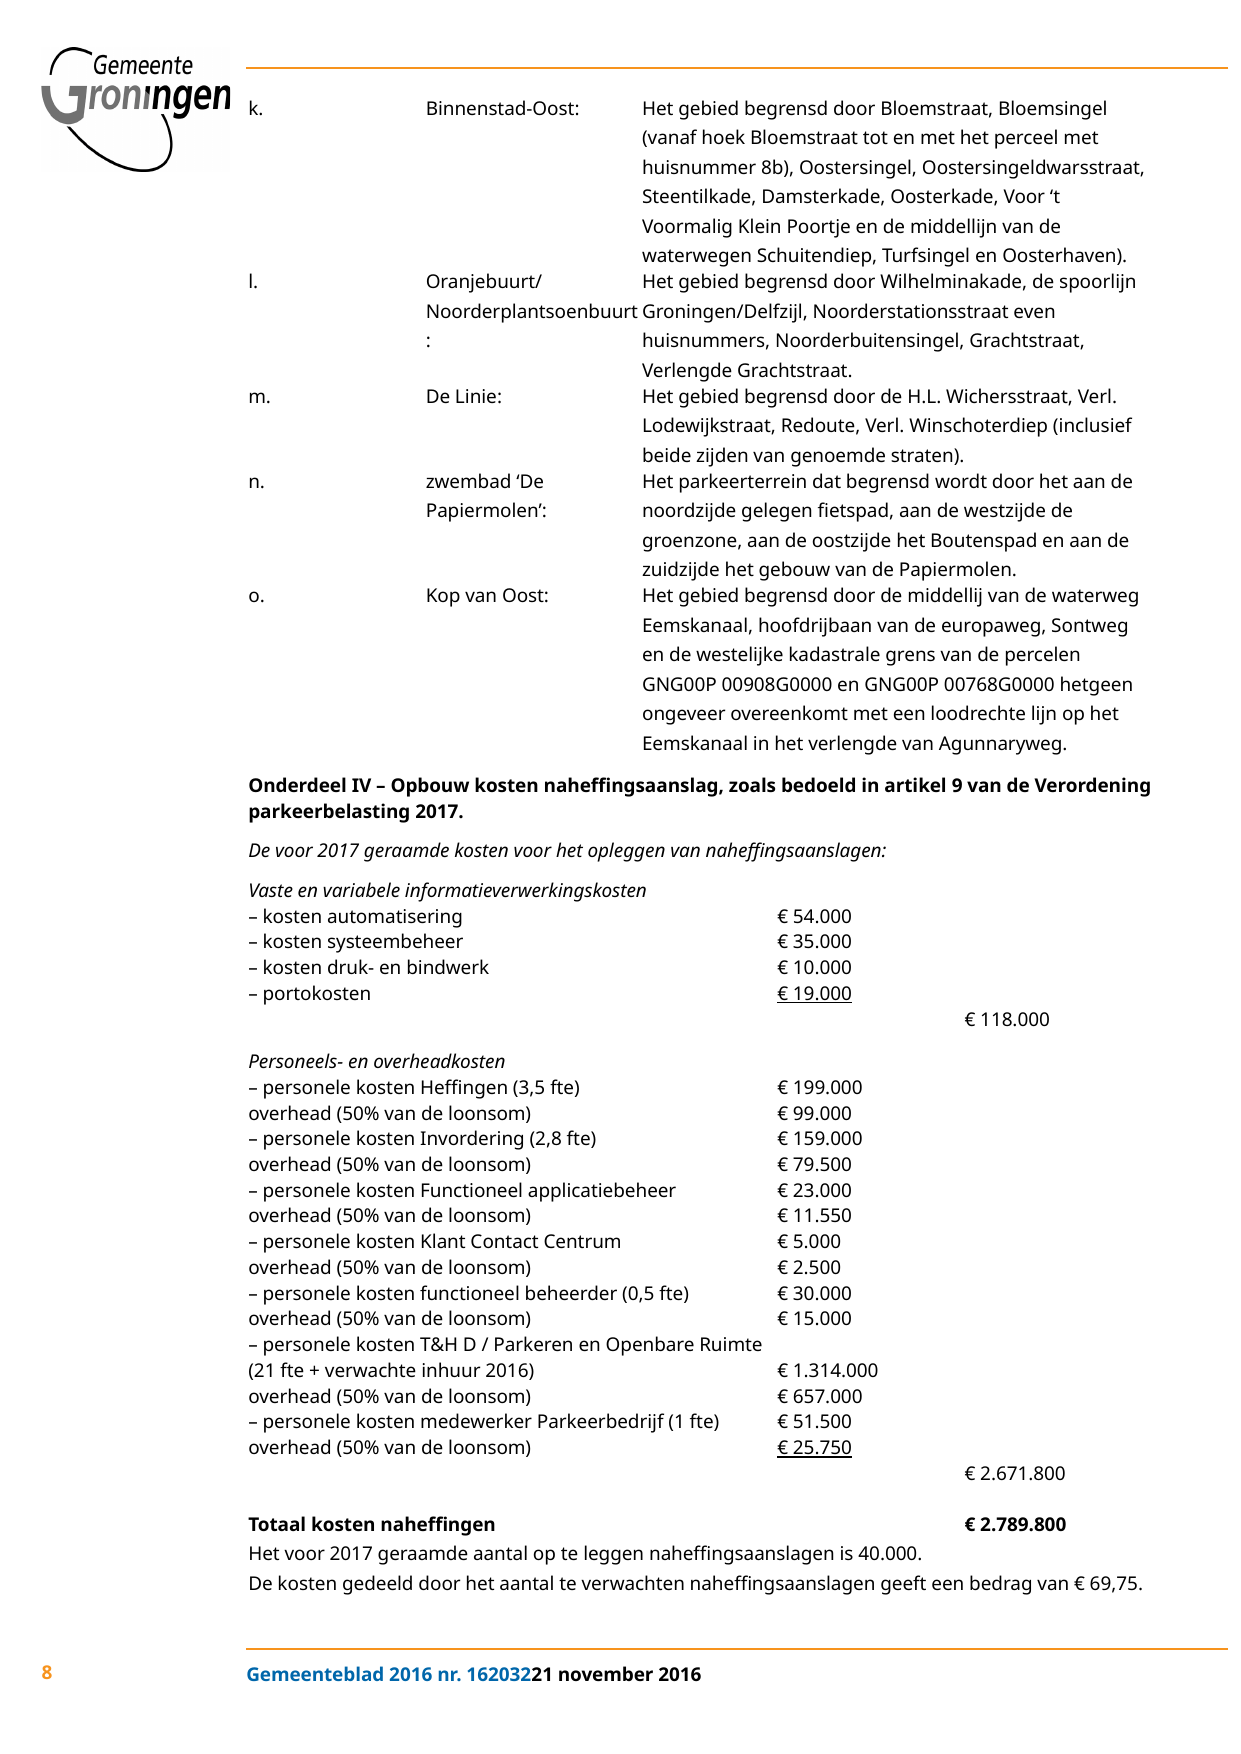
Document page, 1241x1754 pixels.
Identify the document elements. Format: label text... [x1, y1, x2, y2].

table_cell € 657.000 [777, 1383, 964, 1408]
table_cell [777, 1331, 964, 1357]
table_cell [964, 1434, 1152, 1460]
table_cell overhead (50% van de loonsom) [248, 1203, 777, 1228]
table_cell [964, 1229, 1152, 1254]
table_cell € 2.500 [777, 1254, 964, 1280]
table_cell De Linie: [426, 383, 642, 468]
picture [41, 47, 231, 172]
table_cell [964, 1357, 1152, 1383]
table_cell € 23.000 [777, 1177, 964, 1203]
table_header – personele kosten Heffingen (3,5 fte) [248, 1074, 777, 1100]
table_cell [964, 1254, 1152, 1280]
table_cell € 99.000 [777, 1100, 964, 1126]
table_header € 54.000 [777, 903, 964, 928]
table_cell [964, 1280, 1152, 1306]
table_header – kosten automatisering [248, 903, 777, 928]
table_header [964, 1074, 1152, 1100]
table_cell – portokosten [248, 980, 777, 1006]
text Vaste en variabele informatieverwerkingskosten [248, 877, 1152, 903]
table_cell [964, 980, 1152, 1006]
table_cell € 2.671.800 [964, 1460, 1152, 1486]
table_cell [964, 929, 1152, 954]
text Onderdeel IV – Opbouw kosten naheffingsaanslag, zoals bedoeld in artikel 9 van de Verordening parkeerbelasting 2017. [248, 773, 1152, 824]
table_cell € 15.000 [777, 1306, 964, 1331]
table_cell Het gebied begrensd door de H.L. Wichersstraat, Verl. Lodewijkstraat, Redoute, Verl. Winschoterdiep (inclusief beide zijden van genoemde straten). [642, 383, 1152, 468]
table_cell [964, 1306, 1152, 1331]
table_cell [777, 1006, 964, 1031]
table_cell Het gebied begrensd door Bloemstraat, Bloemsingel (vanaf hoek Bloemstraat tot en met het perceel met huisnummer 8b), Oostersingel, Oostersingeldwarsstraat, Steentilkade, Damsterkade, Oosterkade, Voor ‘t Voormalig Klein Poortje en de middellijn van de waterwegen Schuitendiep, Turfsingel en Oosterhaven). [642, 95, 1152, 268]
table_cell € 19.000 [777, 980, 964, 1006]
table_cell € 5.000 [777, 1229, 964, 1254]
table_cell [964, 1126, 1152, 1151]
table_cell m. [248, 383, 426, 468]
table_cell € 1.314.000 [777, 1357, 964, 1383]
table_cell Binnenstad-Oost: [426, 95, 642, 268]
table_cell € 10.000 [777, 954, 964, 980]
table_cell € 51.500 [777, 1409, 964, 1434]
table_cell l. [248, 269, 426, 383]
table_cell [964, 1486, 1152, 1511]
table_cell € 118.000 [964, 1006, 1152, 1031]
table_cell Totaal kosten naheffingen [248, 1511, 777, 1537]
table_cell € 30.000 [777, 1280, 964, 1306]
table_cell € 35.000 [777, 929, 964, 954]
text Personeels- en overheadkosten [248, 1048, 1152, 1074]
table_cell € 159.000 [777, 1126, 964, 1151]
table_cell [777, 1511, 964, 1537]
table_cell [777, 1486, 964, 1511]
table_cell [777, 1460, 964, 1486]
table_cell € 79.500 [777, 1151, 964, 1177]
table_cell overhead (50% van de loonsom) [248, 1254, 777, 1280]
text De kosten gedeeld door het aantal te verwachten naheffingsaanslagen geeft een bedrag van € 69,75. [248, 1570, 1152, 1596]
table_cell Het gebied begrensd door Wilhelminakade, de spoorlijn Groningen/Delfzijl, Noorderstationsstraat even huisnummers, Noorderbuitensingel, Grachtstraat, Verlengde Grachtstraat. [642, 269, 1152, 383]
table_cell Het parkeerterrein dat begrensd wordt door het aan de noordzijde gelegen fietspad, aan de westzijde de groenzone, aan de oostzijde het Boutenspad en aan de zuidzijde het gebouw van de Papiermolen. [642, 468, 1152, 582]
table_cell zwembad ‘De Papiermolen’: [426, 468, 642, 582]
table_cell overhead (50% van de loonsom) [248, 1151, 777, 1177]
table_cell o. [248, 582, 426, 756]
table_cell k. [248, 95, 426, 268]
table_cell € 2.789.800 [964, 1511, 1152, 1537]
table_cell – kosten systeembeheer [248, 929, 777, 954]
table_cell [964, 954, 1152, 980]
table_cell € 25.750 [777, 1434, 964, 1460]
table_cell [964, 1100, 1152, 1126]
table_cell – personele kosten Functioneel applicatiebeheer [248, 1177, 777, 1203]
table_cell – personele kosten Klant Contact Centrum [248, 1229, 777, 1254]
table_cell – kosten druk- en bindwerk [248, 954, 777, 980]
table_cell [964, 1151, 1152, 1177]
table_cell overhead (50% van de loonsom) [248, 1383, 777, 1408]
table_cell – personele kosten functioneel beheerder (0,5 fte) [248, 1280, 777, 1306]
table_cell – personele kosten T&H D / Parkeren en Openbare Ruimte [248, 1331, 777, 1357]
table_cell – personele kosten medewerker Parkeerbedrijf (1 fte) [248, 1409, 777, 1434]
table_cell (21 fte + verwachte inhuur 2016) [248, 1357, 777, 1383]
table_cell [248, 1006, 777, 1031]
table_cell n. [248, 468, 426, 582]
text De voor 2017 geraamde kosten voor het opleggen van naheffingsaanslagen: [248, 838, 1152, 863]
table_cell overhead (50% van de loonsom) [248, 1306, 777, 1331]
table_cell [964, 1177, 1152, 1203]
table_header € 199.000 [777, 1074, 964, 1100]
table_cell Kop van Oost: [426, 582, 642, 756]
table_cell Oranjebuurt/Noorderplantsoenbuurt: [426, 269, 642, 383]
table_cell overhead (50% van de loonsom) [248, 1100, 777, 1126]
table_cell – personele kosten Invordering (2,8 fte) [248, 1126, 777, 1151]
table_cell [964, 1203, 1152, 1228]
table_cell [964, 1409, 1152, 1434]
table_cell [964, 1331, 1152, 1357]
table_cell [248, 1460, 777, 1486]
table_cell overhead (50% van de loonsom) [248, 1434, 777, 1460]
table_header [964, 903, 1152, 928]
table_cell [964, 1383, 1152, 1408]
table_cell Het gebied begrensd door de middellij van de waterweg Eemskanaal, hoofdrijbaan van de europaweg, Sontweg en de westelijke kadastrale grens van de percelen GNG00P 00908G0000 en GNG00P 00768G0000 hetgeen ongeveer overeenkomt met een loodrechte lijn op het Eemskanaal in het verlengde van Agunnaryweg. [642, 582, 1152, 756]
table_cell [248, 1486, 777, 1511]
text Het voor 2017 geraamde aantal op te leggen naheffingsaanslagen is 40.000. [248, 1540, 1152, 1566]
table_cell € 11.550 [777, 1203, 964, 1228]
